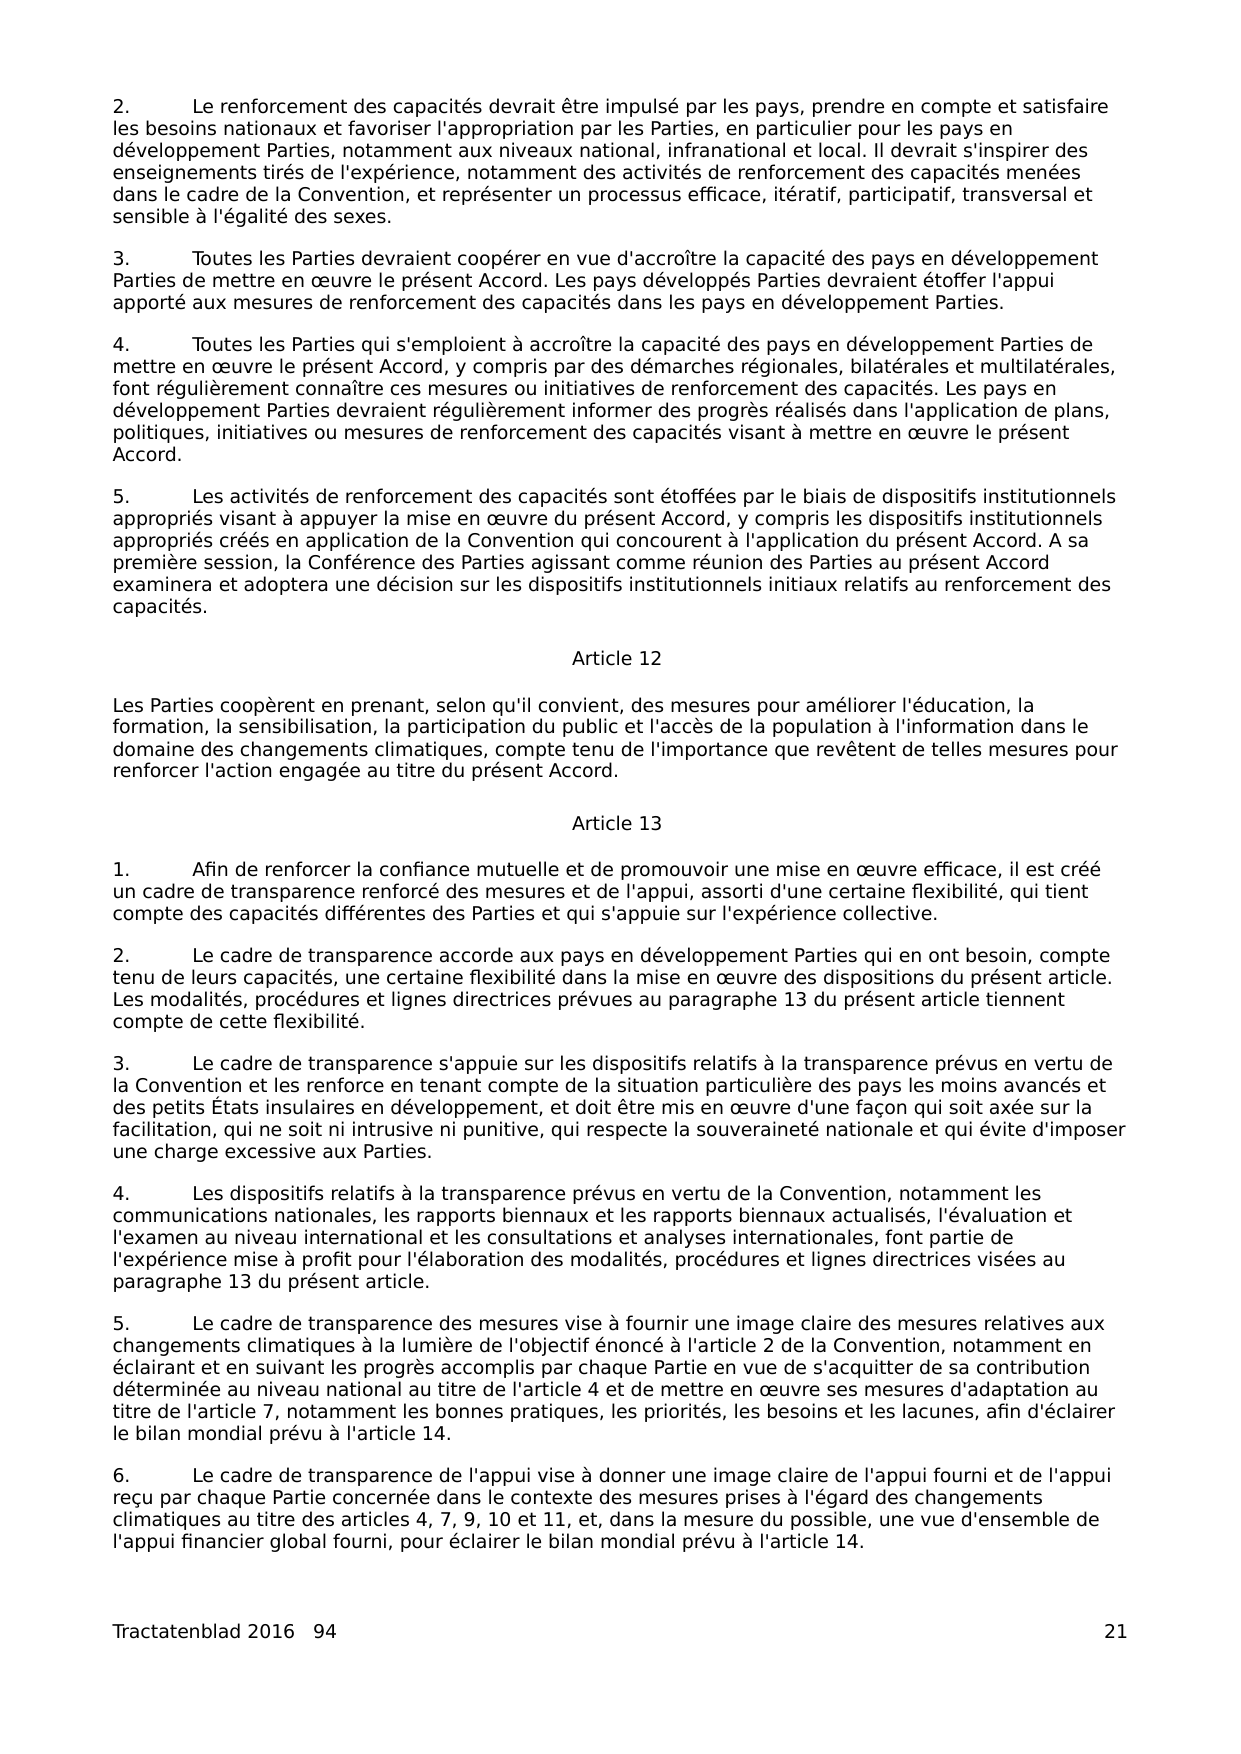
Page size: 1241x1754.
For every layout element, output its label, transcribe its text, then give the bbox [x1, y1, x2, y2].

subtitle Article 13 [112, 812, 1128, 834]
text 6. Le cadre de transparence de l'appui vise à donner une image claire de l'appui fourni et de l'appui reçu par chaque Partie concernée dans le contexte des mesures prises à l'égard des changements climatiques au titre des articles 4, 7, 9, 10 et 11, et, dans la mesure du possible, une vue d'ensemble de l'appui financier global fourni, pour éclairer le bilan mondial prévu à l'article 14. [112, 1465, 1128, 1553]
text 1. Afin de renforcer la confiance mutuelle et de promouvoir une mise en œuvre efficace, il est créé un cadre de transparence renforcé des mesures et de l'appui, assorti d'une certaine flexibilité, qui tient compte des capacités différentes des Parties et qui s'appuie sur l'expérience collective. [112, 859, 1128, 925]
text 3. Toutes les Parties devraient coopérer en vue d'accroître la capacité des pays en développement Parties de mettre en œuvre le présent Accord. Les pays développés Parties devraient étoffer l'appui apporté aux mesures de renforcement des capacités dans les pays en développement Parties. [112, 248, 1128, 314]
subtitle Article 12 [112, 647, 1128, 669]
text 2. Le cadre de transparence accorde aux pays en développement Parties qui en ont besoin, compte tenu de leurs capacités, une certaine flexibilité dans la mise en œuvre des dispositions du présent article. Les modalités, procédures et lignes directrices prévues au paragraphe 13 du présent article tiennent compte de cette flexibilité. [112, 945, 1128, 1033]
text 5. Les activités de renforcement des capacités sont étoffées par le biais de dispositifs institutionnels appropriés visant à appuyer la mise en œuvre du présent Accord, y compris les dispositifs institutionnels appropriés créés en application de la Convention qui concourent à l'application du présent Accord. A sa première session, la Conférence des Parties agissant comme réunion des Parties au présent Accord examinera et adoptera une décision sur les dispositifs institutionnels initiaux relatifs au renforcement des capacités. [112, 486, 1128, 617]
text 5. Le cadre de transparence des mesures vise à fournir une image claire des mesures relatives aux changements climatiques à la lumière de l'objectif énoncé à l'article 2 de la Convention, notamment en éclairant et en suivant les progrès accomplis par chaque Partie en vue de s'acquitter de sa contribution déterminée au niveau national au titre de l'article 4 et de mettre en œuvre ses mesures d'adaptation au titre de l'article 7, notamment les bonnes pratiques, les priorités, les besoins et les lacunes, afin d'éclairer le bilan mondial prévu à l'article 14. [112, 1313, 1128, 1445]
text Les Parties coopèrent en prenant, selon qu'il convient, des mesures pour améliorer l'éducation, la formation, la sensibilisation, la participation du public et l'accès de la population à l'information dans le domaine des changements climatiques, compte tenu de l'importance que revêtent de telles mesures pour renforcer l'action engagée au titre du présent Accord. [112, 694, 1128, 782]
text 4. Toutes les Parties qui s'emploient à accroître la capacité des pays en développement Parties de mettre en œuvre le présent Accord, y compris par des démarches régionales, bilatérales et multilatérales, font régulièrement connaître ces mesures ou initiatives de renforcement des capacités. Les pays en développement Parties devraient régulièrement informer des progrès réalisés dans l'application de plans, politiques, initiatives ou mesures de renforcement des capacités visant à mettre en œuvre le présent Accord. [112, 334, 1128, 466]
text 4. Les dispositifs relatifs à la transparence prévus en vertu de la Convention, notamment les communications nationales, les rapports biennaux et les rapports biennaux actualisés, l'évaluation et l'examen au niveau international et les consultations et analyses internationales, font partie de l'expérience mise à profit pour l'élaboration des modalités, procédures et lignes directrices visées au paragraphe 13 du présent article. [112, 1183, 1128, 1293]
text 3. Le cadre de transparence s'appuie sur les dispositifs relatifs à la transparence prévus en vertu de la Convention et les renforce en tenant compte de la situation particulière des pays les moins avancés et des petits États insulaires en développement, et doit être mis en œuvre d'une façon qui soit axée sur la facilitation, qui ne soit ni intrusive ni punitive, qui respecte la souveraineté nationale et qui évite d'imposer une charge excessive aux Parties. [112, 1053, 1128, 1163]
text 2. Le renforcement des capacités devrait être impulsé par les pays, prendre en compte et satisfaire les besoins nationaux et favoriser l'appropriation par les Parties, en particulier pour les pays en développement Parties, notamment aux niveaux national, infranational et local. Il devrait s'inspirer des enseignements tirés de l'expérience, notamment des activités de renforcement des capacités menées dans le cadre de la Convention, et représenter un processus efficace, itératif, participatif, transversal et sensible à l'égalité des sexes. [112, 96, 1128, 228]
